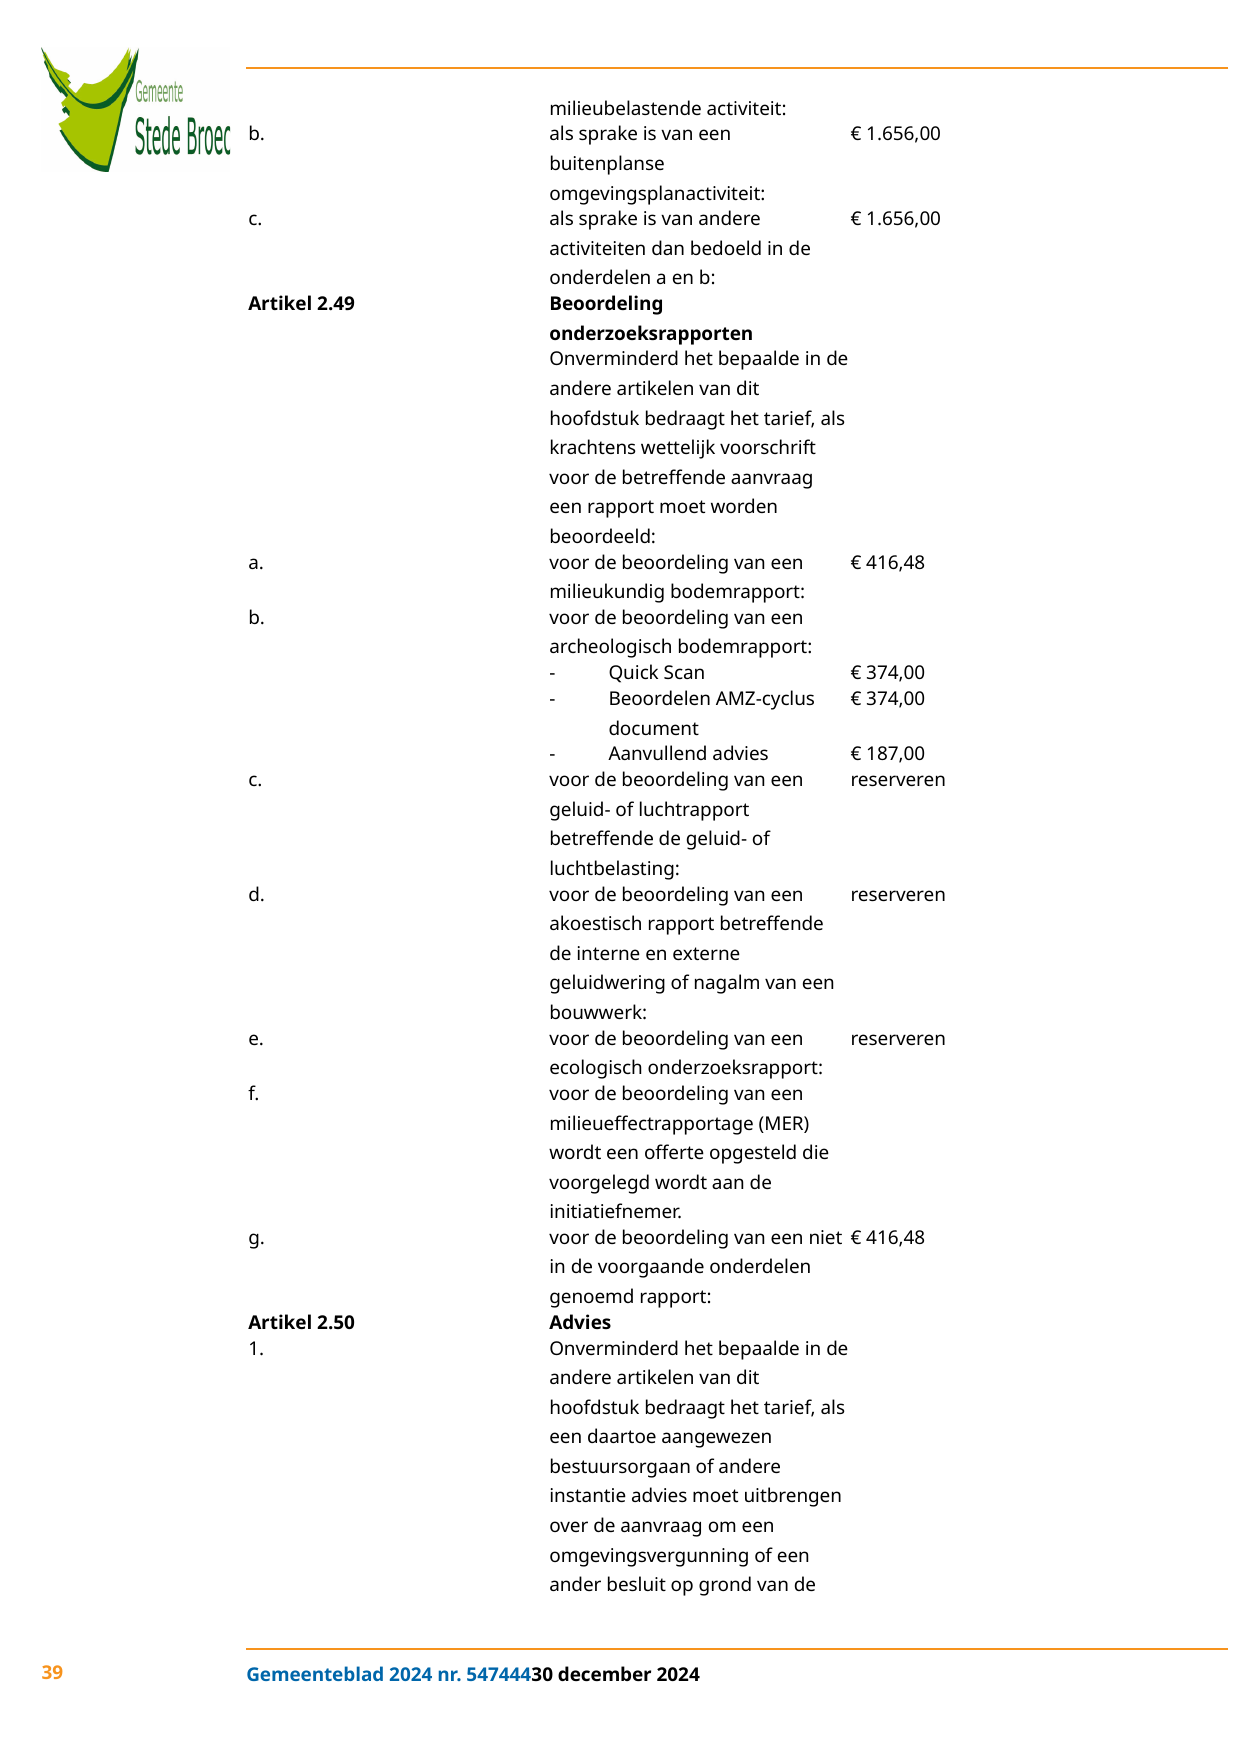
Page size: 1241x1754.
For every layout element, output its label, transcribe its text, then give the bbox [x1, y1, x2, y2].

table_cell reserveren [850, 1025, 1152, 1080]
table_cell Onverminderd het bepaalde in de andere artikelen van dit hoofdstuk bedraagt het tarief, als een daartoe aangewezen bestuursorgaan of andere instantie advies moet uitbrengen over de aanvraag om een omgevingsvergunning of een ander besluit op grond van de [549, 1335, 850, 1597]
table_cell [850, 1335, 1152, 1597]
table_cell voor de beoordeling van een ecologisch onderzoeksrapport: [549, 1025, 850, 1080]
table_cell [248, 346, 549, 549]
table_cell € 416,48 [850, 549, 1152, 604]
table_cell € 416,48 [850, 1224, 1152, 1309]
table_cell Beoordeling onderzoeksrapporten [549, 290, 850, 346]
table_cell [850, 346, 1152, 549]
table_cell milieubelastende activiteit: [549, 95, 850, 121]
table_cell [850, 1309, 1152, 1335]
picture [41, 47, 231, 172]
table_cell voor de beoordeling van een milieueffectrapportage (MER) wordt een offerte opgesteld die voorgelegd wordt aan de initiatiefnemer. [549, 1080, 850, 1224]
table_cell Artikel 2.49 [248, 290, 549, 346]
table_cell [850, 1080, 1152, 1224]
table_cell b. [248, 604, 549, 766]
table_cell a. [248, 549, 549, 604]
table_cell voor de beoordeling van een geluid- of luchtrapport betreffende de geluid- of luchtbelasting: [549, 766, 850, 881]
table_cell € 1.656,00 [850, 121, 1152, 205]
table_cell [850, 95, 1152, 121]
table_cell € 374,00 [850, 685, 1152, 741]
table_cell als sprake is van een buitenplanse omgevingsplanactiviteit: [549, 121, 850, 205]
table_cell [248, 95, 549, 121]
table_cell Onverminderd het bepaalde in de andere artikelen van dit hoofdstuk bedraagt het tarief, als krachtens wettelijk voorschrift voor de betreffende aanvraag een rapport moet worden beoordeeld: [549, 346, 850, 549]
table_cell Beoordelen AMZ-cyclus document [549, 685, 850, 741]
table_cell d. [248, 881, 549, 1025]
table_cell Artikel 2.50 [248, 1309, 549, 1335]
table_cell voor de beoordeling van een milieukundig bodemrapport: [549, 549, 850, 604]
table_cell [850, 604, 1152, 659]
table_cell c. [248, 766, 549, 881]
table_cell € 1.656,00 [850, 205, 1152, 290]
table_cell voor de beoordeling van een archeologisch bodemrapport: [549, 604, 850, 659]
table_cell g. [248, 1224, 549, 1309]
table_cell Quick Scan [549, 660, 850, 685]
table_cell e. [248, 1025, 549, 1080]
table_cell voor de beoordeling van een akoestisch rapport betreffende de interne en externe geluidwering of nagalm van een bouwwerk: [549, 881, 850, 1025]
table_cell 1. [248, 1335, 549, 1597]
table_cell Aanvullend advies [549, 741, 850, 766]
table_cell voor de beoordeling van een niet in de voorgaande onderdelen genoemd rapport: [549, 1224, 850, 1309]
table_cell als sprake is van andere activiteiten dan bedoeld in de onderdelen a en b: [549, 205, 850, 290]
table_cell reserveren [850, 766, 1152, 881]
table_cell [850, 290, 1152, 346]
table_cell € 187,00 [850, 741, 1152, 766]
table_cell f. [248, 1080, 549, 1224]
table_cell € 374,00 [850, 660, 1152, 685]
table_cell b. [248, 121, 549, 205]
table_cell c. [248, 205, 549, 290]
table_cell Advies [549, 1309, 850, 1335]
table_cell reserveren [850, 881, 1152, 1025]
